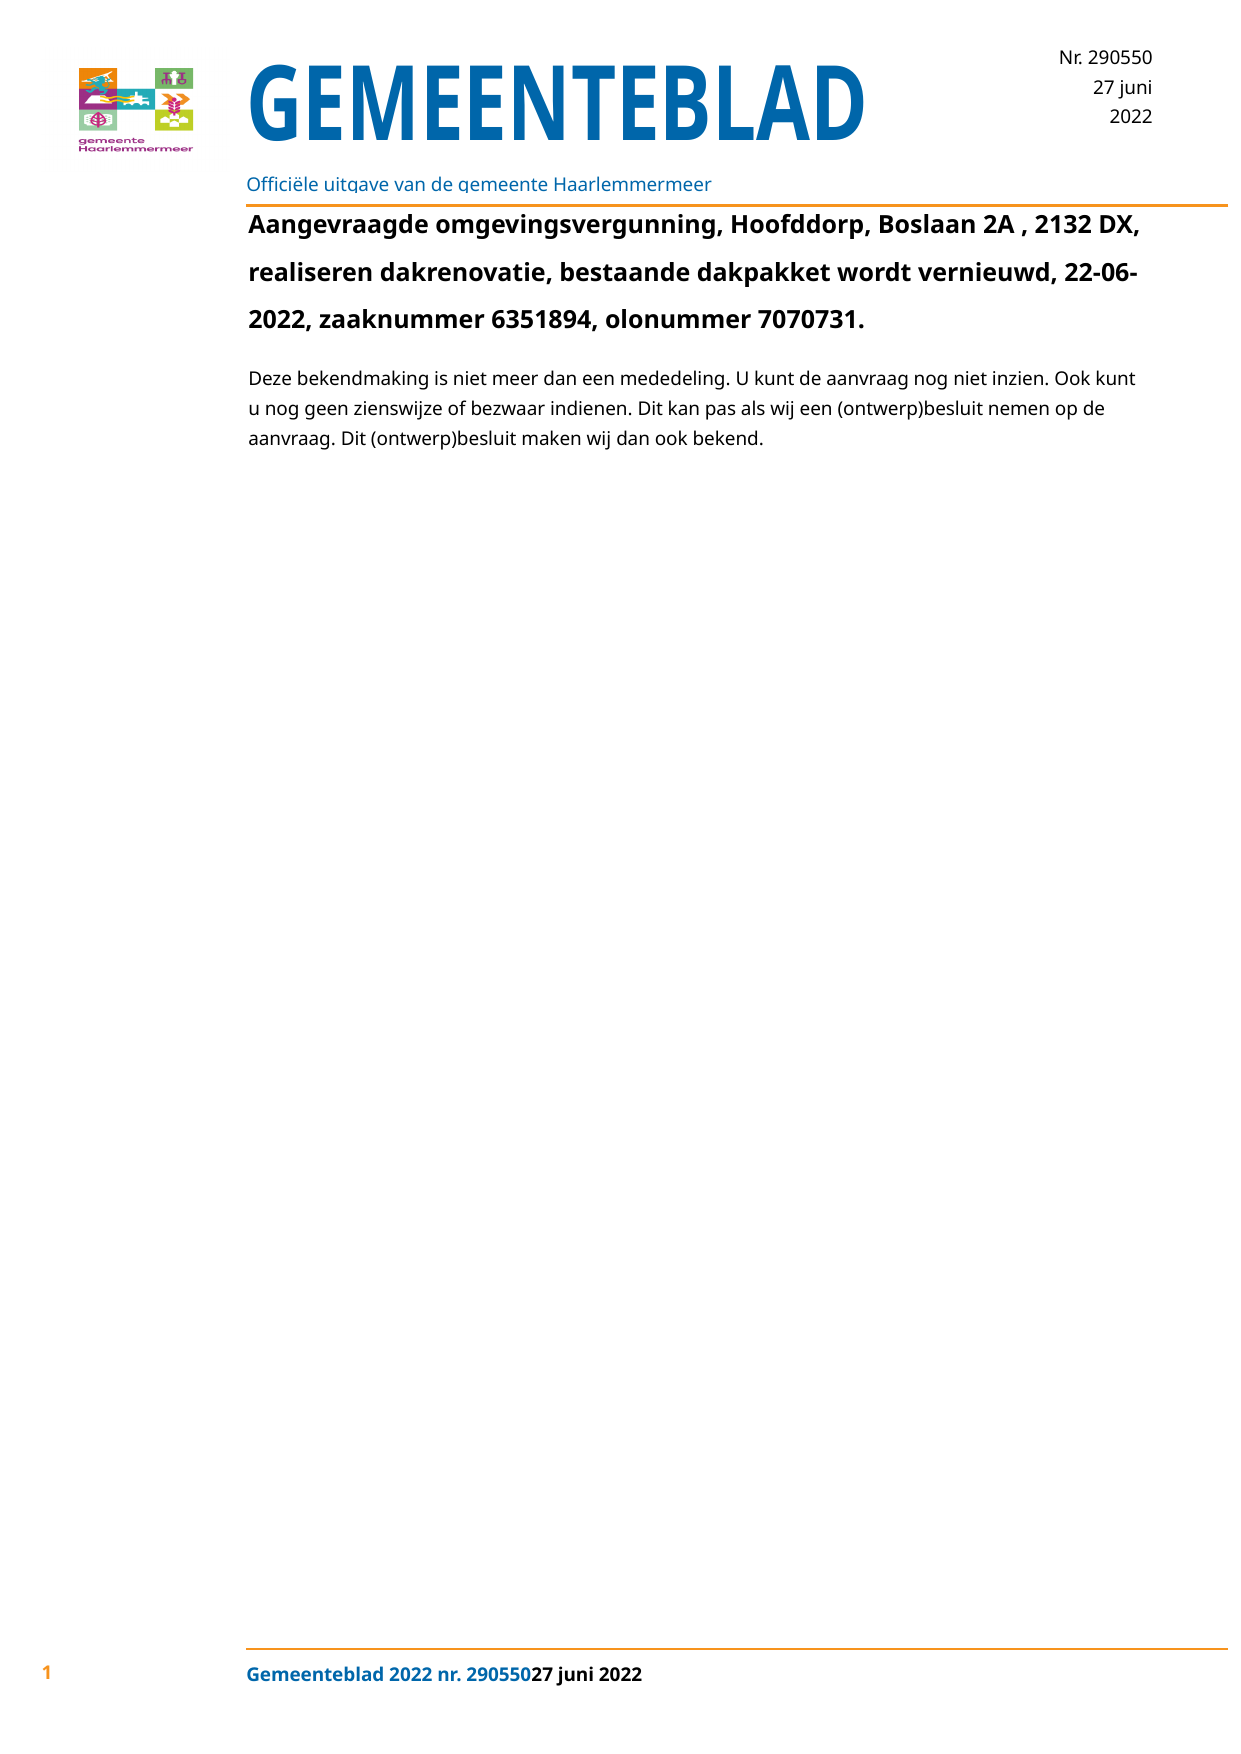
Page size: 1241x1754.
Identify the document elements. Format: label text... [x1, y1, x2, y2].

text Deze bekendmaking is niet meer dan een mededeling. U kunt de aanvraag nog niet inzien. Ook kunt u nog geen zienswijze of bezwaar indienen. Dit kan pas als wij een (ontwerp)besluit nemen op de aanvraag. Dit (ontwerp)besluit maken wij dan ook bekend. [248, 366, 1152, 450]
text Aangevraagde omgevingsvergunning, Hoofddorp, Boslaan 2A , 2132 DX, realiseren dakrenovatie, bestaande dakpakket wordt vernieuwd, 22-06-2022, zaaknummer 6351894, olonummer 7070731. [248, 207, 1152, 336]
picture [41, 47, 231, 172]
